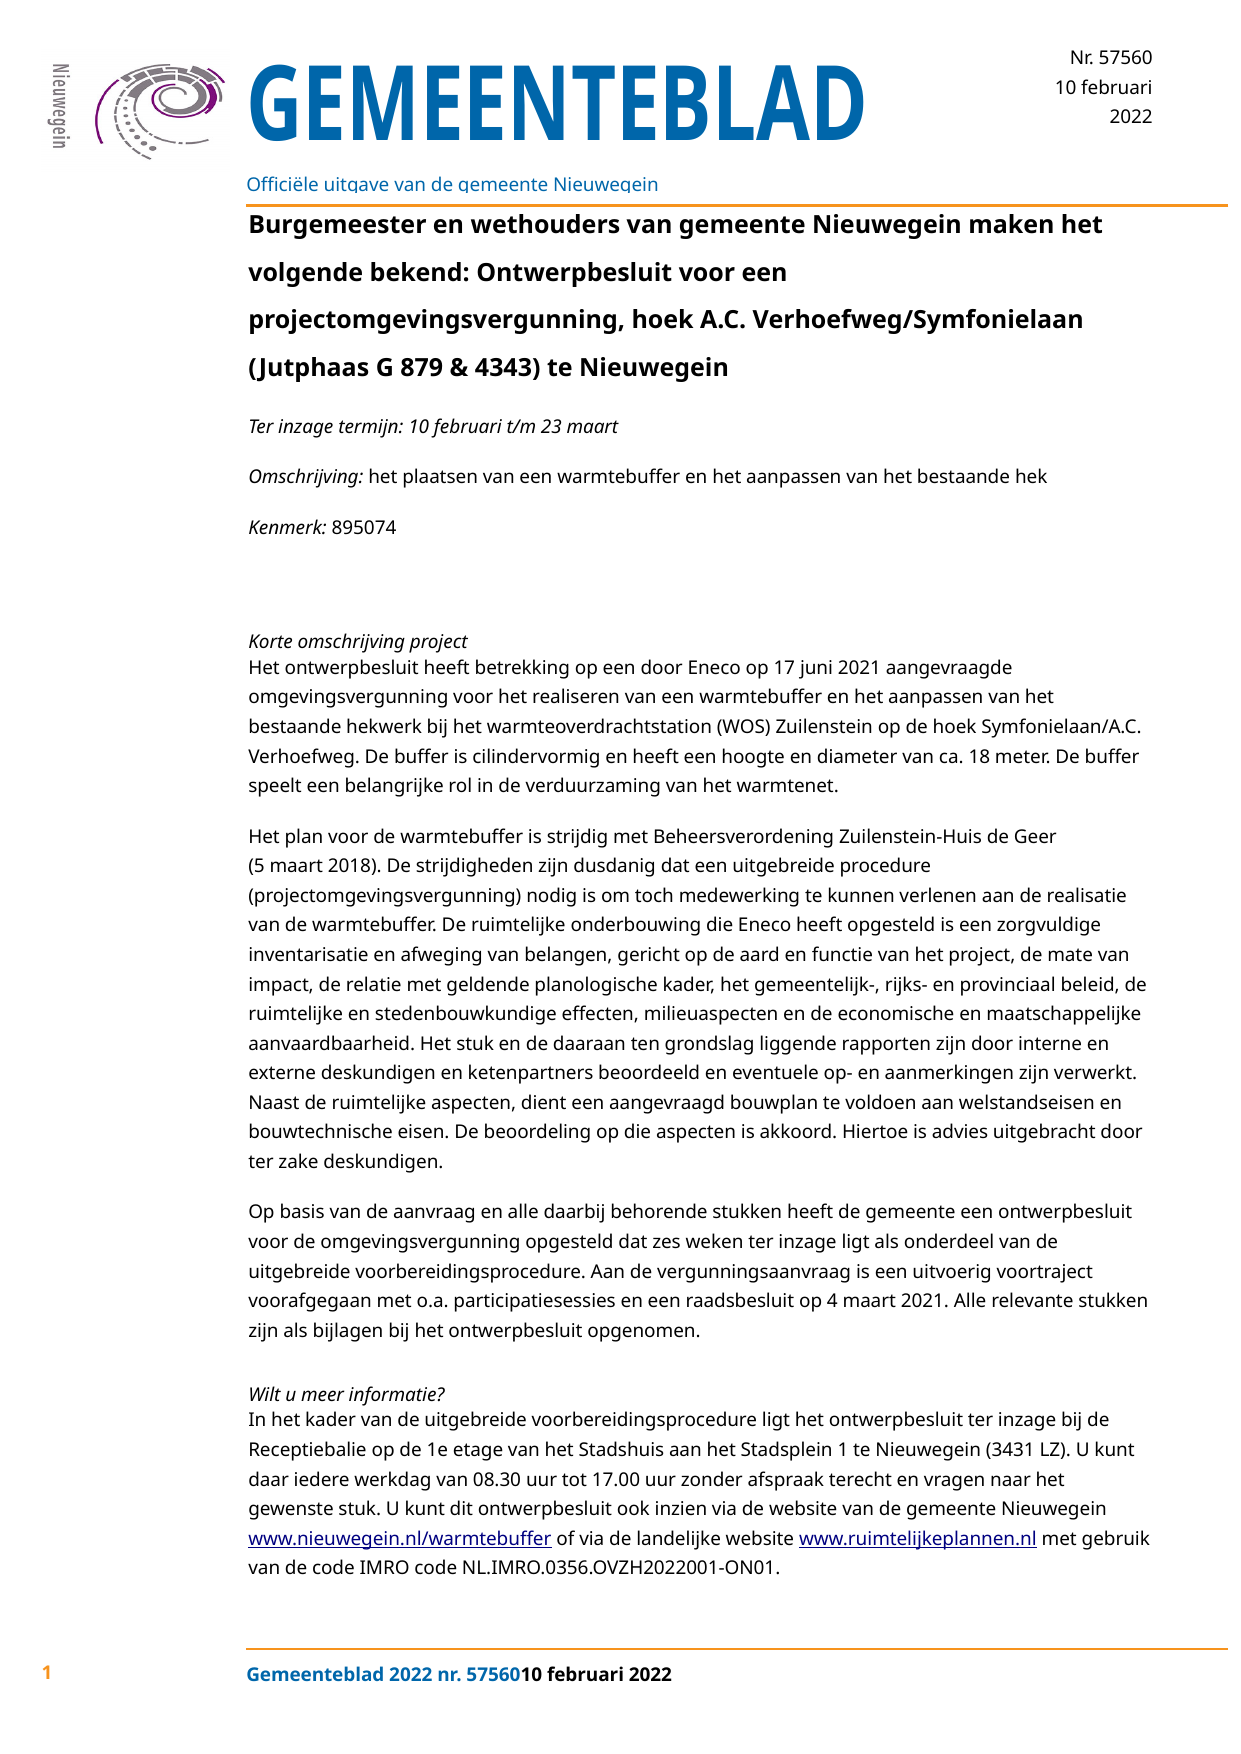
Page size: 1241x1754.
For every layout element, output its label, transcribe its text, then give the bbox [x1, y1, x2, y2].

text Wilt u meer informatie? [248, 1381, 1152, 1407]
text Het plan voor de warmtebuffer is strijdig met Beheersverordening Zuilenstein-Huis de Geer (5 maart 2018). De strijdigheden zijn dusdanig dat een uitgebreide procedure (projectomgevingsvergunning) nodig is om toch medewerking te kunnen verlenen aan de realisatie van de warmtebuffer. De ruimtelijke onderbouwing die Eneco heeft opgesteld is een zorgvuldige inventarisatie en afweging van belangen, gericht op de aard en functie van het project, de mate van impact, de relatie met geldende planologische kader, het gemeentelijk-, rijks- en provinciaal beleid, de ruimtelijke en stedenbouwkundige effecten, milieuaspecten en de economische en maatschappelijke aanvaardbaarheid. Het stuk en de daaraan ten grondslag liggende rapporten zijn door interne en externe deskundigen en ketenpartners beoordeeld en eventuele op- en aanmerkingen zijn verwerkt. Naast de ruimtelijke aspecten, dient een aangevraagd bouwplan te voldoen aan welstandseisen en bouwtechnische eisen. De beoordeling op die aspecten is akkoord. Hiertoe is advies uitgebracht door ter zake deskundigen. [248, 823, 1152, 1174]
text Omschrijving: het plaatsen van een warmtebuffer en het aanpassen van het bestaande hek [248, 463, 1152, 489]
text Korte omschrijving project [248, 628, 1152, 654]
text Het ontwerpbesluit heeft betrekking op een door Eneco op 17 juni 2021 aangevraagde omgevingsvergunning voor het realiseren van een warmtebuffer en het aanpassen van het bestaande hekwerk bij het warmteoverdrachtstation (WOS) Zuilenstein op de hoek Symfonielaan/A.C. Verhoefweg. De buffer is cilindervormig en heeft een hoogte en diameter van ca. 18 meter. De buffer speelt een belangrijke rol in de verduurzaming van het warmtenet. [248, 654, 1152, 798]
text Burgemeester en wethouders van gemeente Nieuwegein maken het volgende bekend: Ontwerpbesluit voor een projectomgevingsvergunning, hoek A.C. Verhoefweg/Symfonielaan (Jutphaas G 879 & 4343) te Nieuwegein [248, 207, 1152, 384]
text In het kader van de uitgebreide voorbereidingsprocedure ligt het ontwerpbesluit ter inzage bij de Receptiebalie op de 1e etage van het Stadshuis aan het Stadsplein 1 te Nieuwegein (3431 LZ). U kunt daar iedere werkdag van 08.30 uur tot 17.00 uur zonder afspraak terecht en vragen naar het gewenste stuk. U kunt dit ontwerpbesluit ook inzien via de website van de gemeente Nieuwegein www.nieuwegein.nl/warmtebuffer of via de landelijke website www.ruimtelijkeplannen.nl met gebruik van de code IMRO code NL.IMRO.0356.OVZH2022001-ON01. [248, 1407, 1152, 1580]
text Kenmerk: 895074 [248, 514, 1152, 540]
text Ter inzage termijn: 10 februari t/m 23 maart [248, 413, 1152, 439]
picture [41, 47, 231, 172]
text Op basis van de aanvraag en alle daarbij behorende stukken heeft de gemeente een ontwerpbesluit voor de omgevingsvergunning opgesteld dat zes weken ter inzage ligt als onderdeel van de uitgebreide voorbereidingsprocedure. Aan de vergunningsaanvraag is een uitvoerig voortraject voorafgegaan met o.a. participatiesessies en een raadsbesluit op 4 maart 2021. Alle relevante stukken zijn als bijlagen bij het ontwerpbesluit opgenomen. [248, 1199, 1152, 1343]
